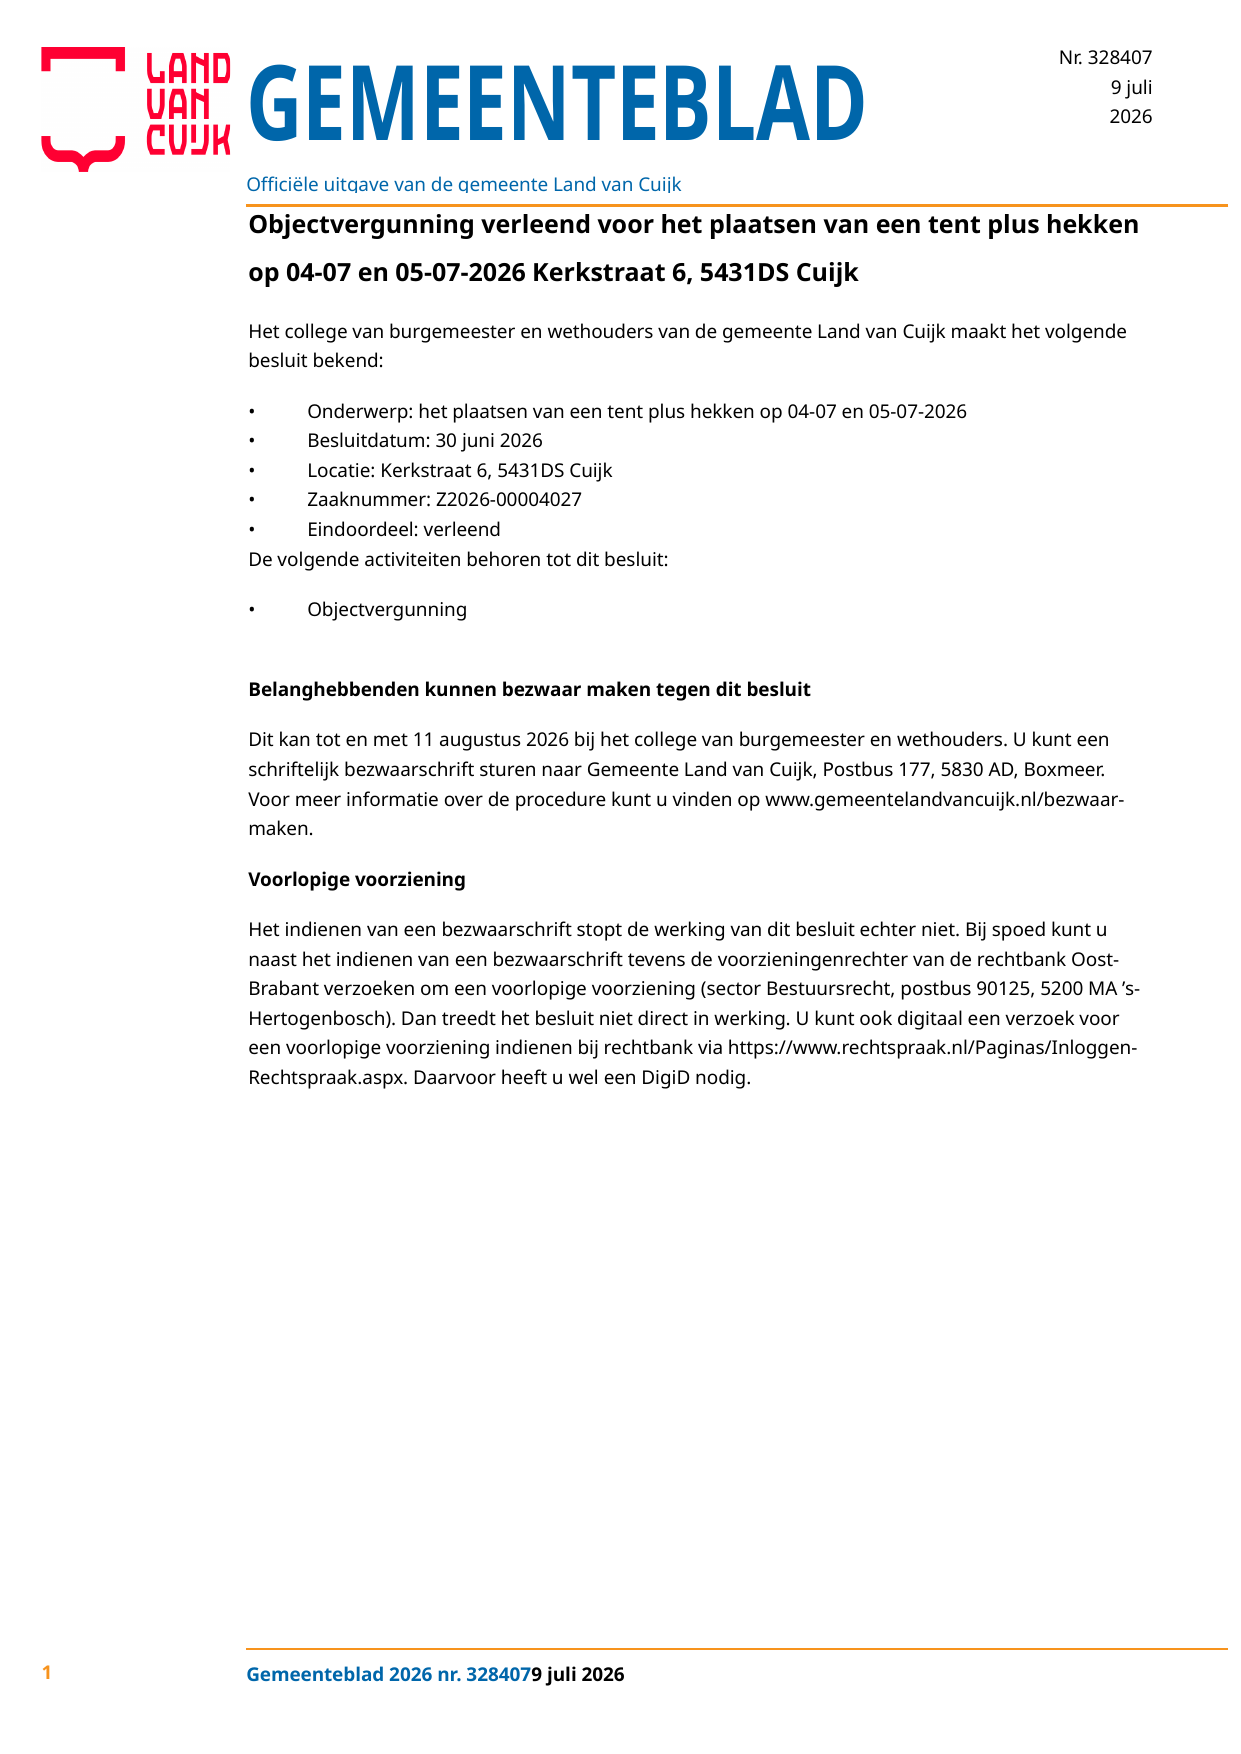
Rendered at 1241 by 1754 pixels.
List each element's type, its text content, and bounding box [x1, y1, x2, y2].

list Eindoordeel: verleend [248, 516, 1152, 542]
list Objectvergunning [248, 596, 1152, 622]
list Zaaknummer: Z2026-00004027 [248, 487, 1152, 512]
text Belanghebbenden kunnen bezwaar maken tegen dit besluit [248, 676, 1152, 702]
list Onderwerp: het plaatsen van een tent plus hekken op 04-07 en 05-07-2026 [248, 398, 1152, 424]
text Het indienen van een bezwaarschrift stopt de werking van dit besluit echter niet. Bij spoed kunt u naast het indienen van een bezwaarschrift tevens de voorzieningenrechter van de rechtbank Oost-Brabant verzoeken om een voorlopige voorziening (sector Bestuursrecht, postbus 90125, 5200 MA ’s-Hertogenbosch). Dan treedt het besluit niet direct in werking. U kunt ook digitaal een verzoek voor een voorlopige voorziening indienen bij rechtbank via https://www.rechtspraak.nl/Paginas/Inloggen-Rechtspraak.aspx. Daarvoor heeft u wel een DigiD nodig. [248, 916, 1152, 1090]
list Locatie: Kerkstraat 6, 5431DS Cuijk [248, 457, 1152, 483]
text Dit kan tot en met 11 augustus 2026 bij het college van burgemeester en wethouders. U kunt een schriftelijk bezwaarschrift sturen naar Gemeente Land van Cuijk, Postbus 177, 5830 AD, Boxmeer. Voor meer informatie over de procedure kunt u vinden op www.gemeentelandvancuijk.nl/bezwaar-maken. [248, 727, 1152, 841]
text Objectvergunning verleend voor het plaatsen van een tent plus hekken op 04-07 en 05-07-2026 Kerkstraat 6, 5431DS Cuijk [248, 207, 1152, 288]
list Besluitdatum: 30 juni 2026 [248, 427, 1152, 453]
picture [41, 47, 231, 172]
text Voorlopige voorziening [248, 866, 1152, 892]
text De volgende activiteiten behoren tot dit besluit: [248, 546, 1152, 572]
text Het college van burgemeester en wethouders van de gemeente Land van Cuijk maakt het volgende besluit bekend: [248, 318, 1152, 373]
